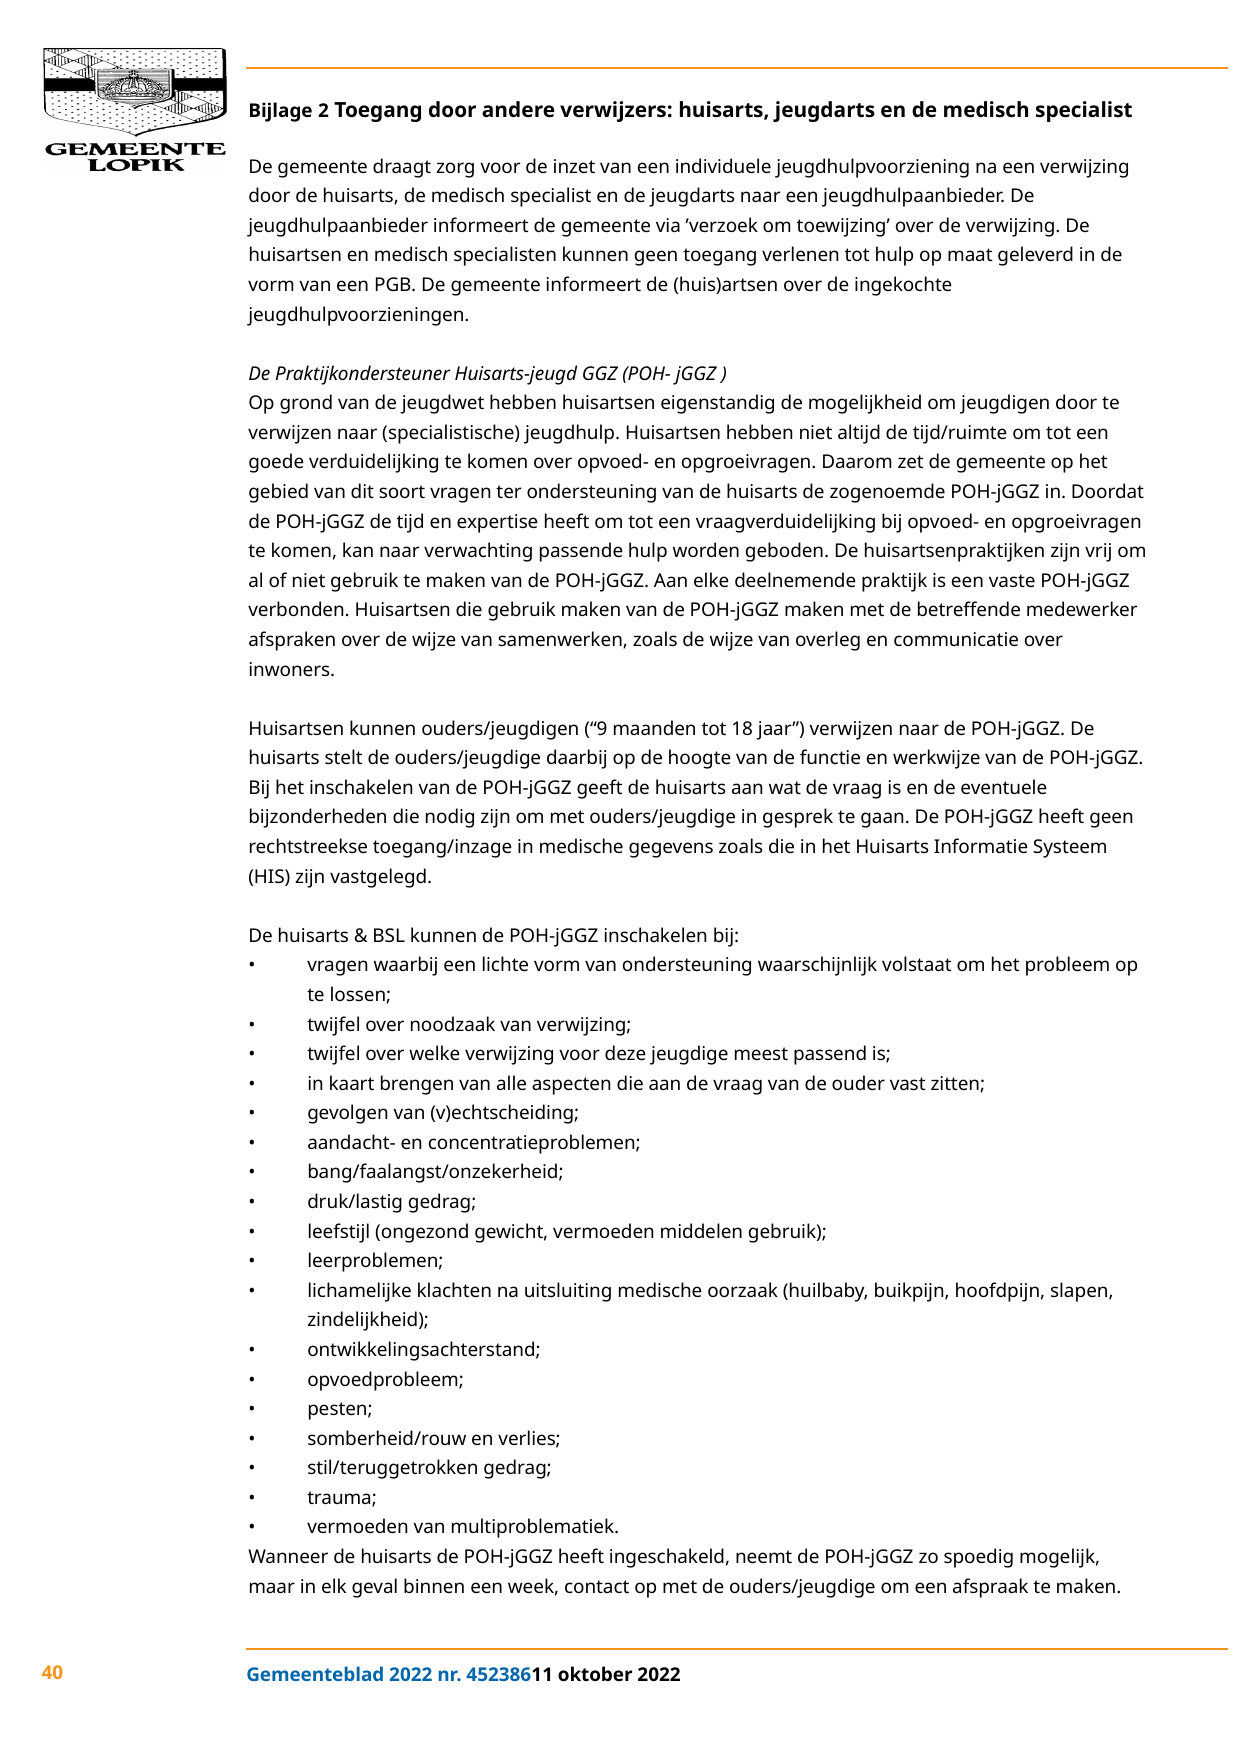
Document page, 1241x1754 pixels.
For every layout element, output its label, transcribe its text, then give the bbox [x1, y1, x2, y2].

list stil/teruggetrokken gedrag; [248, 1454, 1152, 1480]
list opvoedprobleem; [248, 1366, 1152, 1392]
list lichamelijke klachten na uitsluiting medische oorzaak (huilbaby, buikpijn, hoofdpijn, slapen, zindelijkheid); [248, 1277, 1152, 1332]
list somberheid/rouw en verlies; [248, 1425, 1152, 1451]
text Bijlage 2 Toegang door andere verwijzers: huisarts, jeugdarts en de medisch specialist [248, 95, 1152, 123]
text Wanneer de huisarts de POH-jGGZ heeft ingeschakeld, neemt de POH-jGGZ zo spoedig mogelijk, maar in elk geval binnen een week, contact op met de ouders/jeugdige om een afspraak te maken. [248, 1543, 1152, 1599]
list aandacht- en concentratieproblemen; [248, 1129, 1152, 1155]
text De gemeente draagt zorg voor de inzet van een individuele jeugdhulpvoorziening na een verwijzing door de huisarts, de medisch specialist en de jeugdarts naar een jeugdhulpaanbieder. De jeugdhulpaanbieder informeert de gemeente via ’verzoek om toewijzing’ over de verwijzing. De huisartsen en medisch specialisten kunnen geen toegang verlenen tot hulp op maat geleverd in de vorm van een PGB. De gemeente informeert de (huis)artsen over de ingekochte jeugdhulpvoorzieningen. [248, 153, 1152, 327]
list in kaart brengen van alle aspecten die aan de vraag van de ouder vast zitten; [248, 1070, 1152, 1096]
picture [41, 47, 231, 172]
list pesten; [248, 1395, 1152, 1421]
list twijfel over noodzaak van verwijzing; [248, 1011, 1152, 1037]
text Huisartsen kunnen ouders/jeugdigen (“9 maanden tot 18 jaar”) verwijzen naar de POH-jGGZ. De huisarts stelt de ouders/jeugdige daarbij op de hoogte van de functie en werkwijze van de POH-jGGZ. Bij het inschakelen van de POH-jGGZ geeft de huisarts aan wat de vraag is en de eventuele bijzonderheden die nodig zijn om met ouders/jeugdige in gesprek te gaan. De POH-jGGZ heeft geen rechtstreekse toegang/inzage in medische gegevens zoals die in het Huisarts Informatie Systeem (HIS) zijn vastgelegd. [248, 715, 1152, 889]
text De Praktijkondersteuner Huisarts-jeugd GGZ (POH- jGGZ ) [248, 360, 1152, 386]
list vragen waarbij een lichte vorm van ondersteuning waarschijnlijk volstaat om het probleem op te lossen; [248, 952, 1152, 1007]
list gevolgen van (v)echtscheiding; [248, 1099, 1152, 1125]
list twijfel over welke verwijzing voor deze jeugdige meest passend is; [248, 1040, 1152, 1066]
list ontwikkelingsachterstand; [248, 1336, 1152, 1362]
list bang/faalangst/onzekerheid; [248, 1159, 1152, 1184]
list vermoeden van multiproblematiek. [248, 1514, 1152, 1539]
text Op grond van de jeugdwet hebben huisartsen eigenstandig de mogelijkheid om jeugdigen door te verwijzen naar (specialistische) jeugdhulp. Huisartsen hebben niet altijd de tijd/ruimte om tot een goede verduidelijking te komen over opvoed- en opgroeivragen. Daarom zet de gemeente op het gebied van dit soort vragen ter ondersteuning van de huisarts de zogenoemde POH-jGGZ in. Doordat de POH-jGGZ de tijd en expertise heeft om tot een vraagverduidelijking bij opvoed- en opgroeivragen te komen, kan naar verwachting passende hulp worden geboden. De huisartsenpraktijken zijn vrij om al of niet gebruik te maken van de POH-jGGZ. Aan elke deelnemende praktijk is een vaste POH-jGGZ verbonden. Huisartsen die gebruik maken van de POH-jGGZ maken met de betreffende medewerker afspraken over de wijze van samenwerken, zoals de wijze van overleg en communicatie over inwoners. [248, 389, 1152, 682]
list druk/lastig gedrag; [248, 1188, 1152, 1214]
list leefstijl (ongezond gewicht, vermoeden middelen gebruik); [248, 1218, 1152, 1244]
text De huisarts & BSL kunnen de POH-jGGZ inschakelen bij: [248, 922, 1152, 948]
list trauma; [248, 1484, 1152, 1510]
list leerproblemen; [248, 1247, 1152, 1273]
